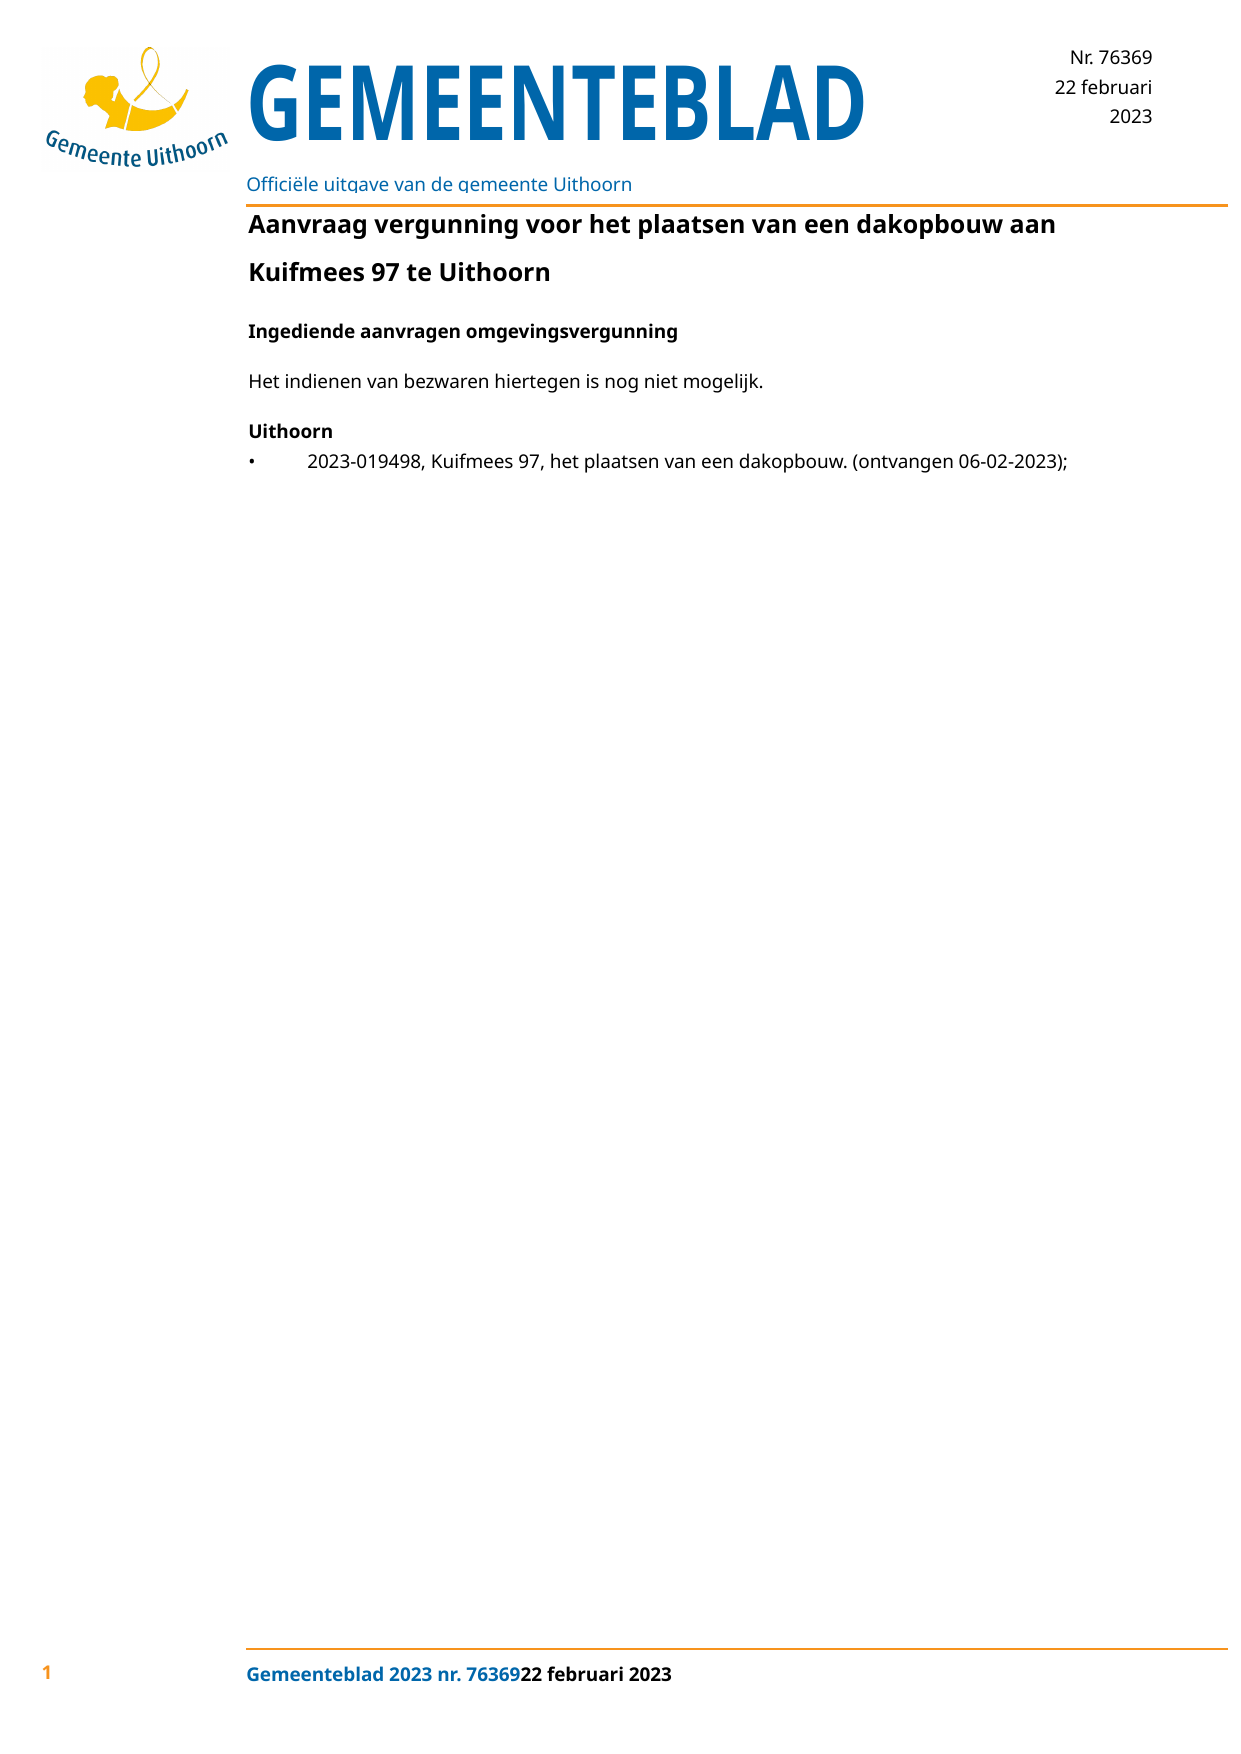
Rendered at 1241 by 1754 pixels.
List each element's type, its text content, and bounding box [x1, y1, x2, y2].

text Ingediende aanvragen omgevingsvergunning [248, 318, 1152, 344]
text Aanvraag vergunning voor het plaatsen van een dakopbouw aan Kuifmees 97 te Uithoorn [248, 207, 1152, 288]
list 2023-019498, Kuifmees 97, het plaatsen van een dakopbouw. (ontvangen 06-02-2023); [248, 448, 1152, 474]
text Uithoorn [248, 419, 1152, 444]
picture [41, 47, 231, 172]
text Het indienen van bezwaren hiertegen is nog niet mogelijk. [248, 368, 1152, 394]
